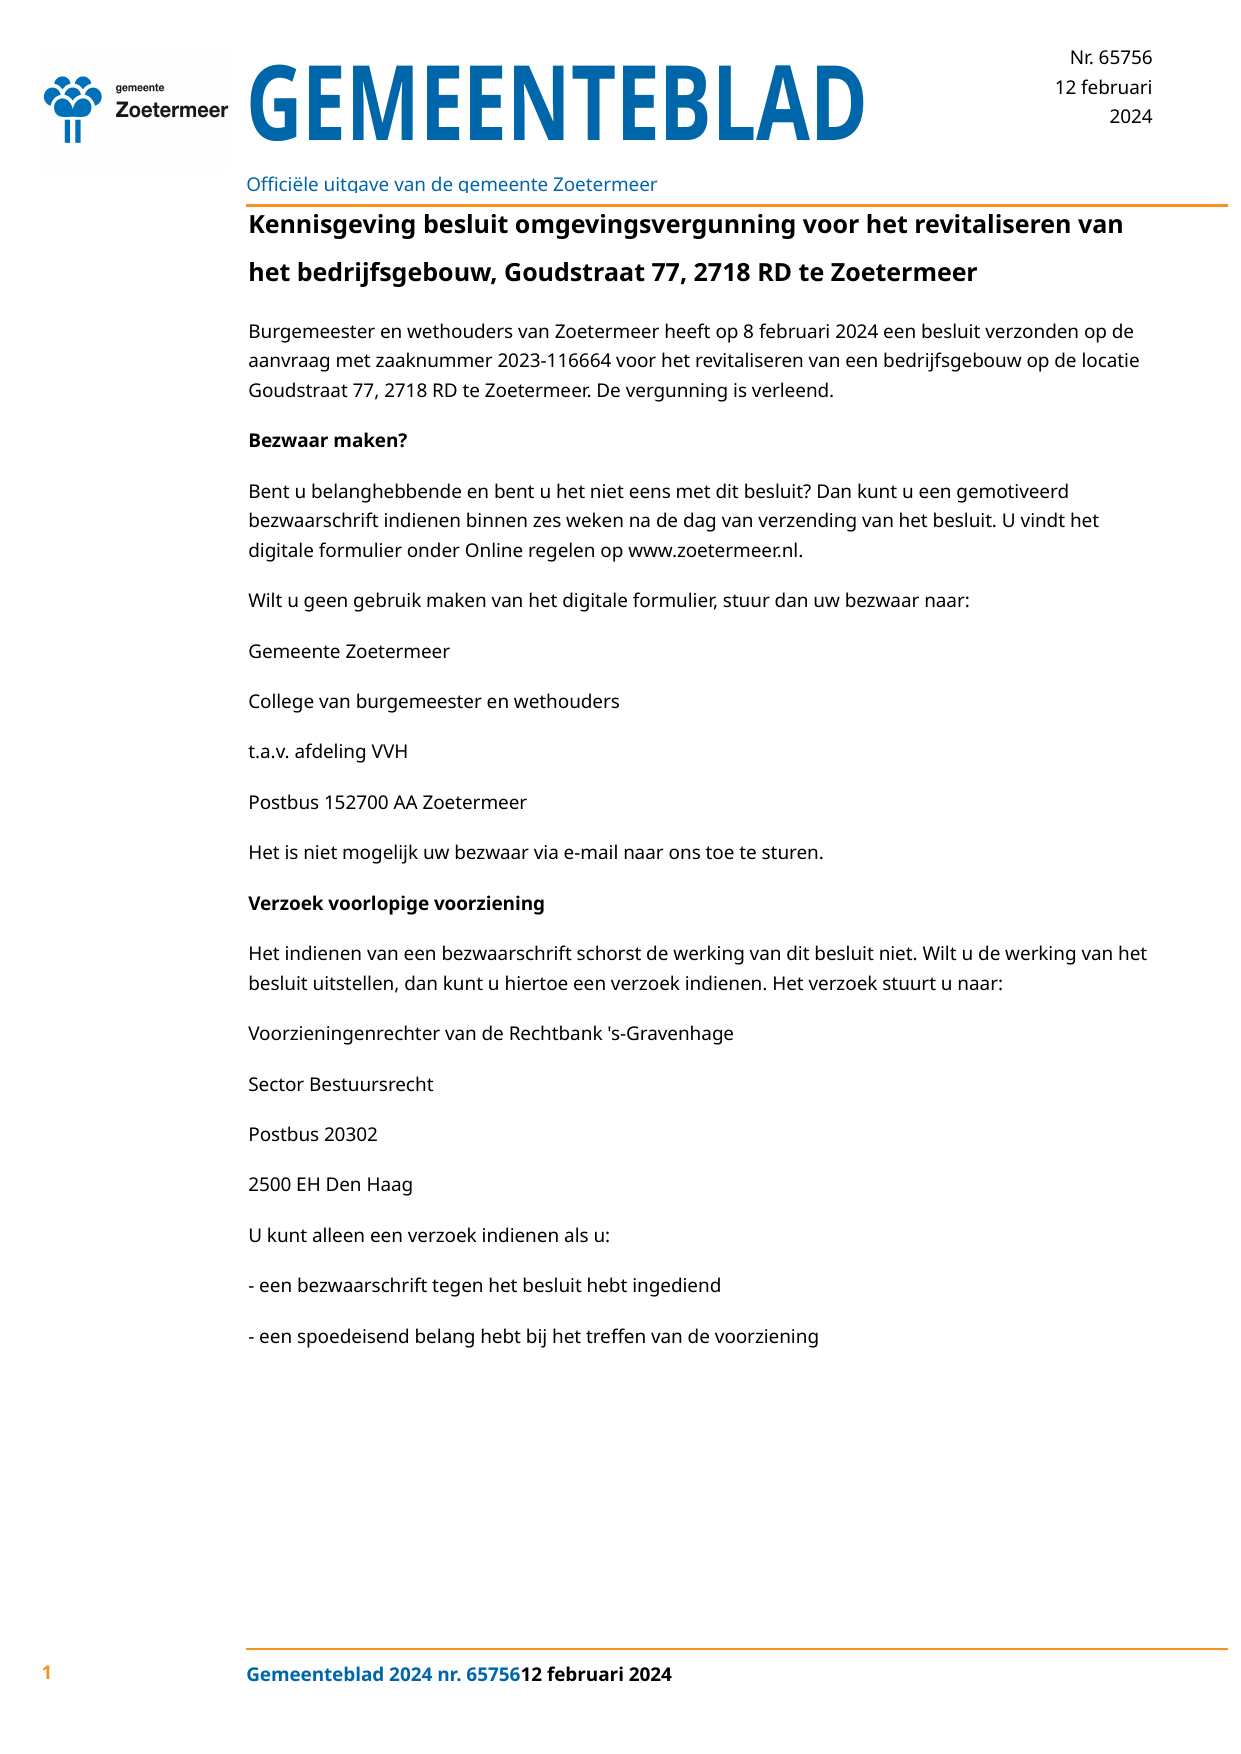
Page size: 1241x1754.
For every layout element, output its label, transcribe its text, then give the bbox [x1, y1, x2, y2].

text Bent u belanghebbende en bent u het niet eens met dit besluit? Dan kunt u een gemotiveerd bezwaarschrift indienen binnen zes weken na de dag van verzending van het besluit. U vindt het digitale formulier onder Online regelen op www.zoetermeer.nl. [248, 478, 1152, 563]
text Postbus 152700 AA Zoetermeer [248, 789, 1152, 815]
text Voorzieningenrechter van de Rechtbank 's-Gravenhage [248, 1020, 1152, 1046]
text Verzoek voorlopige voorziening [248, 890, 1152, 916]
text Bezwaar maken? [248, 427, 1152, 453]
text Wilt u geen gebruik maken van het digitale formulier, stuur dan uw bezwaar naar: [248, 587, 1152, 613]
text - een bezwaarschrift tegen het besluit hebt ingediend [248, 1272, 1152, 1298]
text Het indienen van een bezwaarschrift schorst de werking van dit besluit niet. Wilt u de werking van het besluit uitstellen, dan kunt u hiertoe een verzoek indienen. Het verzoek stuurt u naar: [248, 940, 1152, 996]
text Kennisgeving besluit omgevingsvergunning voor het revitaliseren van het bedrijfsgebouw, Goudstraat 77, 2718 RD te Zoetermeer [248, 207, 1152, 288]
text Gemeente Zoetermeer [248, 638, 1152, 664]
text t.a.v. afdeling VVH [248, 739, 1152, 764]
text Postbus 20302 [248, 1121, 1152, 1147]
text 2500 EH Den Haag [248, 1172, 1152, 1197]
text - een spoedeisend belang hebt bij het treffen van de voorziening [248, 1323, 1152, 1349]
text Sector Bestuursrecht [248, 1071, 1152, 1097]
text U kunt alleen een verzoek indienen als u: [248, 1222, 1152, 1248]
text Het is niet mogelijk uw bezwaar via e-mail naar ons toe te sturen. [248, 839, 1152, 865]
text College van burgemeester en wethouders [248, 688, 1152, 714]
text Burgemeester en wethouders van Zoetermeer heeft op 8 februari 2024 een besluit verzonden op de aanvraag met zaaknummer 2023-116664 voor het revitaliseren van een bedrijfsgebouw op de locatie Goudstraat 77, 2718 RD te Zoetermeer. De vergunning is verleend. [248, 318, 1152, 403]
picture [41, 47, 231, 172]
